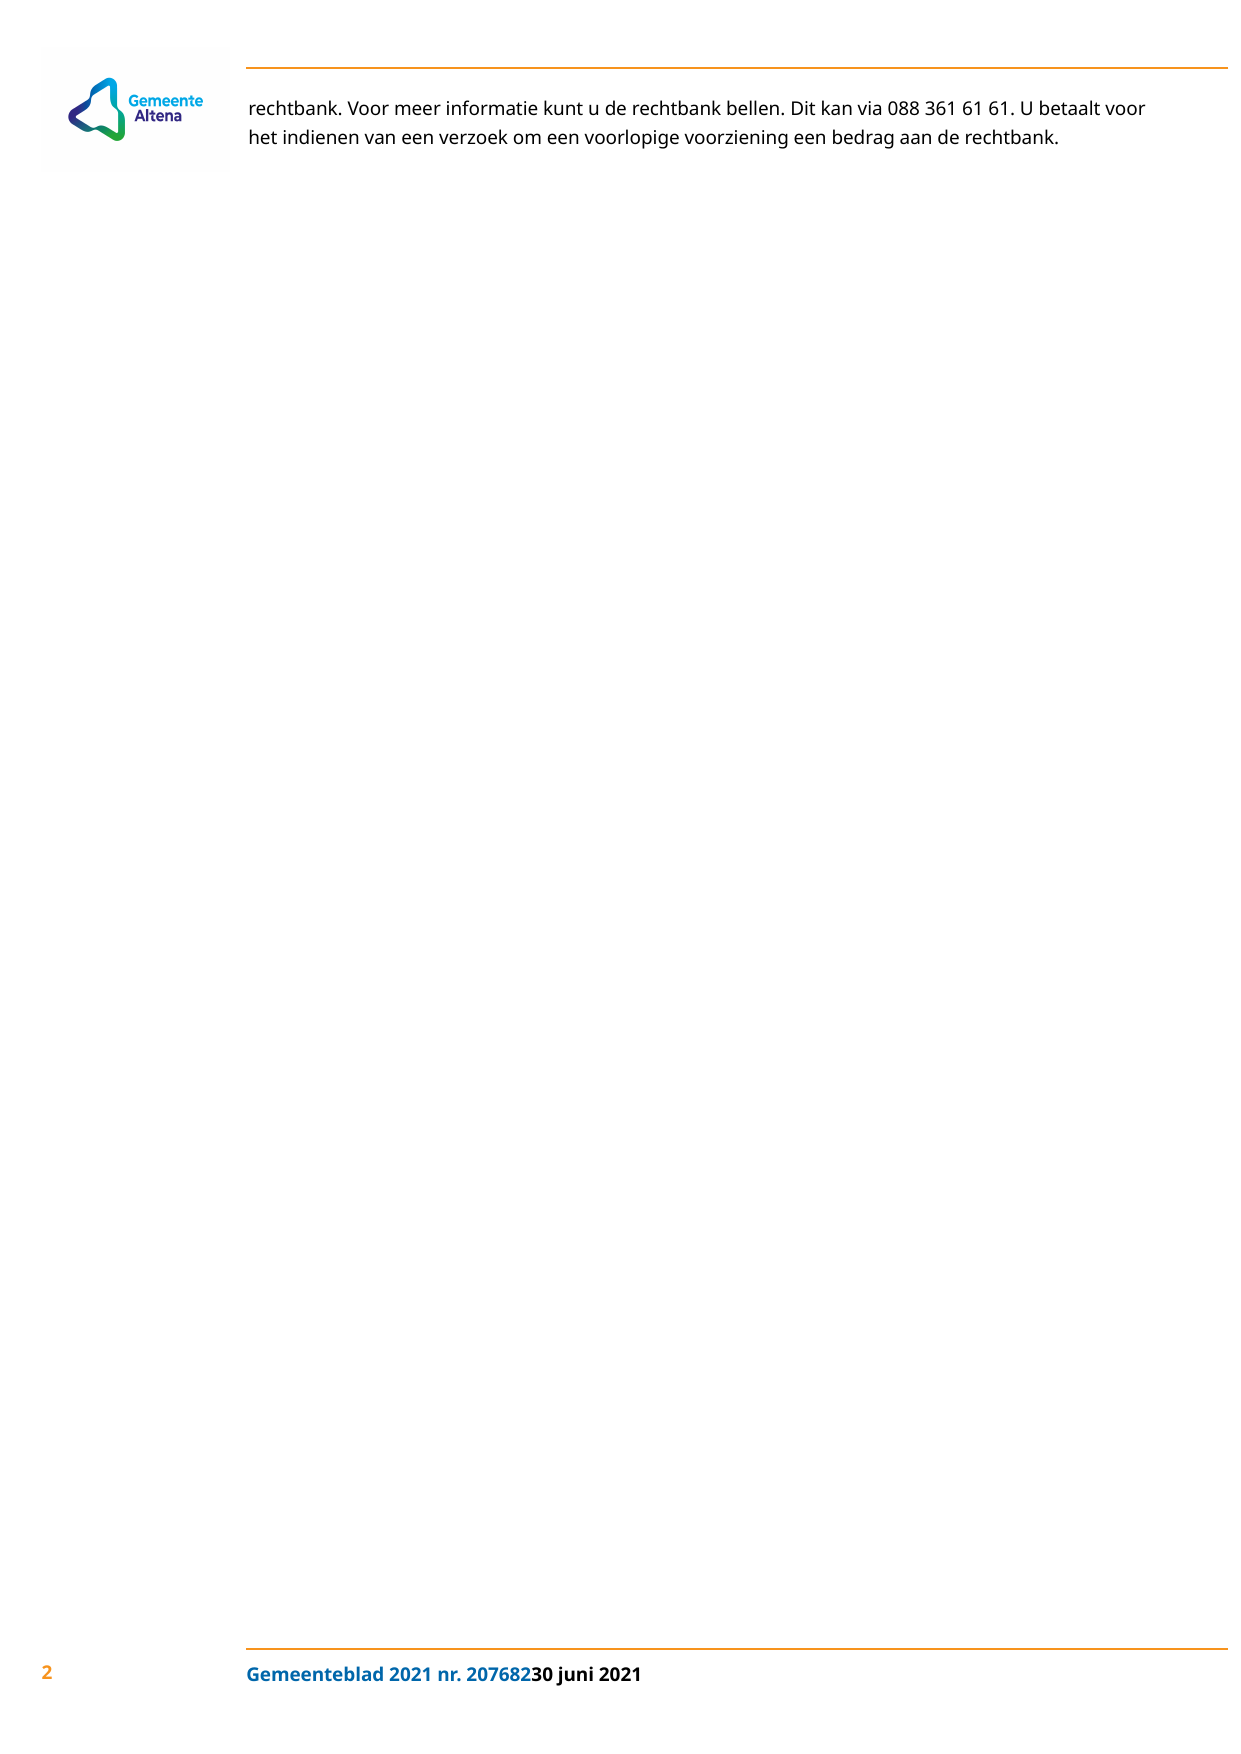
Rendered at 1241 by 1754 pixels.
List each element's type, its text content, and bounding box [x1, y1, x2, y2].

text rechtbank. Voor meer informatie kunt u de rechtbank bellen. Dit kan via 088 361 61 61. U betaalt voor het indienen van een verzoek om een voorlopige voorziening een bedrag aan de rechtbank. [248, 95, 1152, 150]
picture [41, 47, 231, 172]
